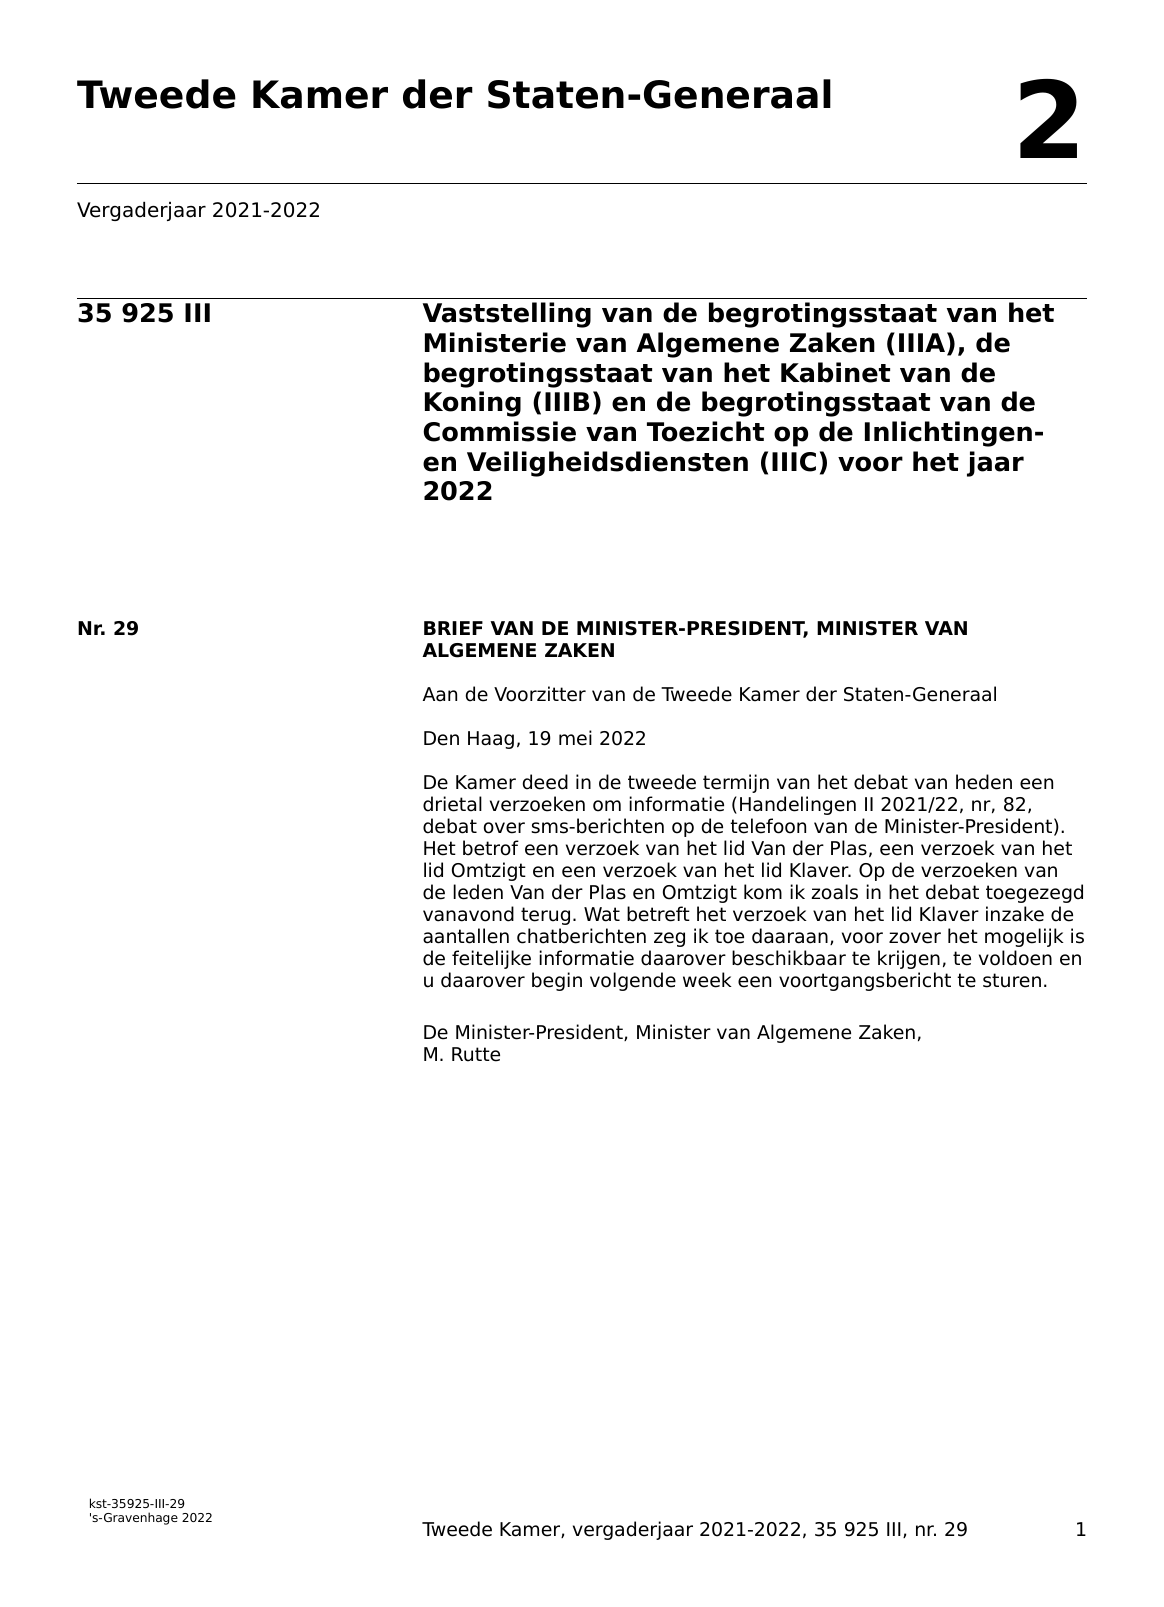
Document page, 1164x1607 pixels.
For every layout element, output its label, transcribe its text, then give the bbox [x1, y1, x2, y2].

text Aan de Voorzitter van de Tweede Kamer der Staten-Generaal [422, 684, 1087, 706]
text 's-Gravenhage 2022 [88, 1511, 323, 1525]
subtitle 35 925 III Vaststelling van de begrotingsstaat van het Ministerie van Algemene Zaken (IIIA), de begrotingsstaat van het Kabinet van de Koning (IIIB) en de begrotingsstaat van de Commissie van Toezicht op de Inlichtingen- en Veiligheidsdiensten (IIIC) voor het jaar 2022 [77, 299, 1087, 507]
text De Kamer deed in de tweede termijn van het debat van heden een drietal verzoeken om informatie (Handelingen II 2021/22, nr, 82, debat over sms-berichten op de telefoon van de Minister-President). Het betrof een verzoek van het lid Van der Plas, een verzoek van het lid Omtzigt en een verzoek van het lid Klaver. Op de verzoeken van de leden Van der Plas en Omtzigt kom ik zoals in het debat toegezegd vanavond terug. Wat betreft het verzoek van het lid Klaver inzake de aantallen chatberichten zeg ik toe daaraan, voor zover het mogelijk is de feitelijke informatie daarover beschikbaar te krijgen, te voldoen en u daarover begin volgende week een voortgangsbericht te sturen. [422, 772, 1087, 992]
text Den Haag, 19 mei 2022 [422, 728, 1087, 750]
text De Minister-President, Minister van Algemene Zaken, M. Rutte [422, 1022, 1087, 1066]
table_cell Vergaderjaar 2021-2022 [77, 184, 1087, 298]
subtitle Nr. 29 BRIEF VAN DE MINISTER-PRESIDENT, MINISTER VAN ALGEMENE ZAKEN [77, 618, 1087, 662]
table_header 2 [886, 59, 1087, 183]
table_header Tweede Kamer der Staten-Generaal [77, 59, 886, 183]
text kst-35925-III-29 [88, 1497, 323, 1511]
